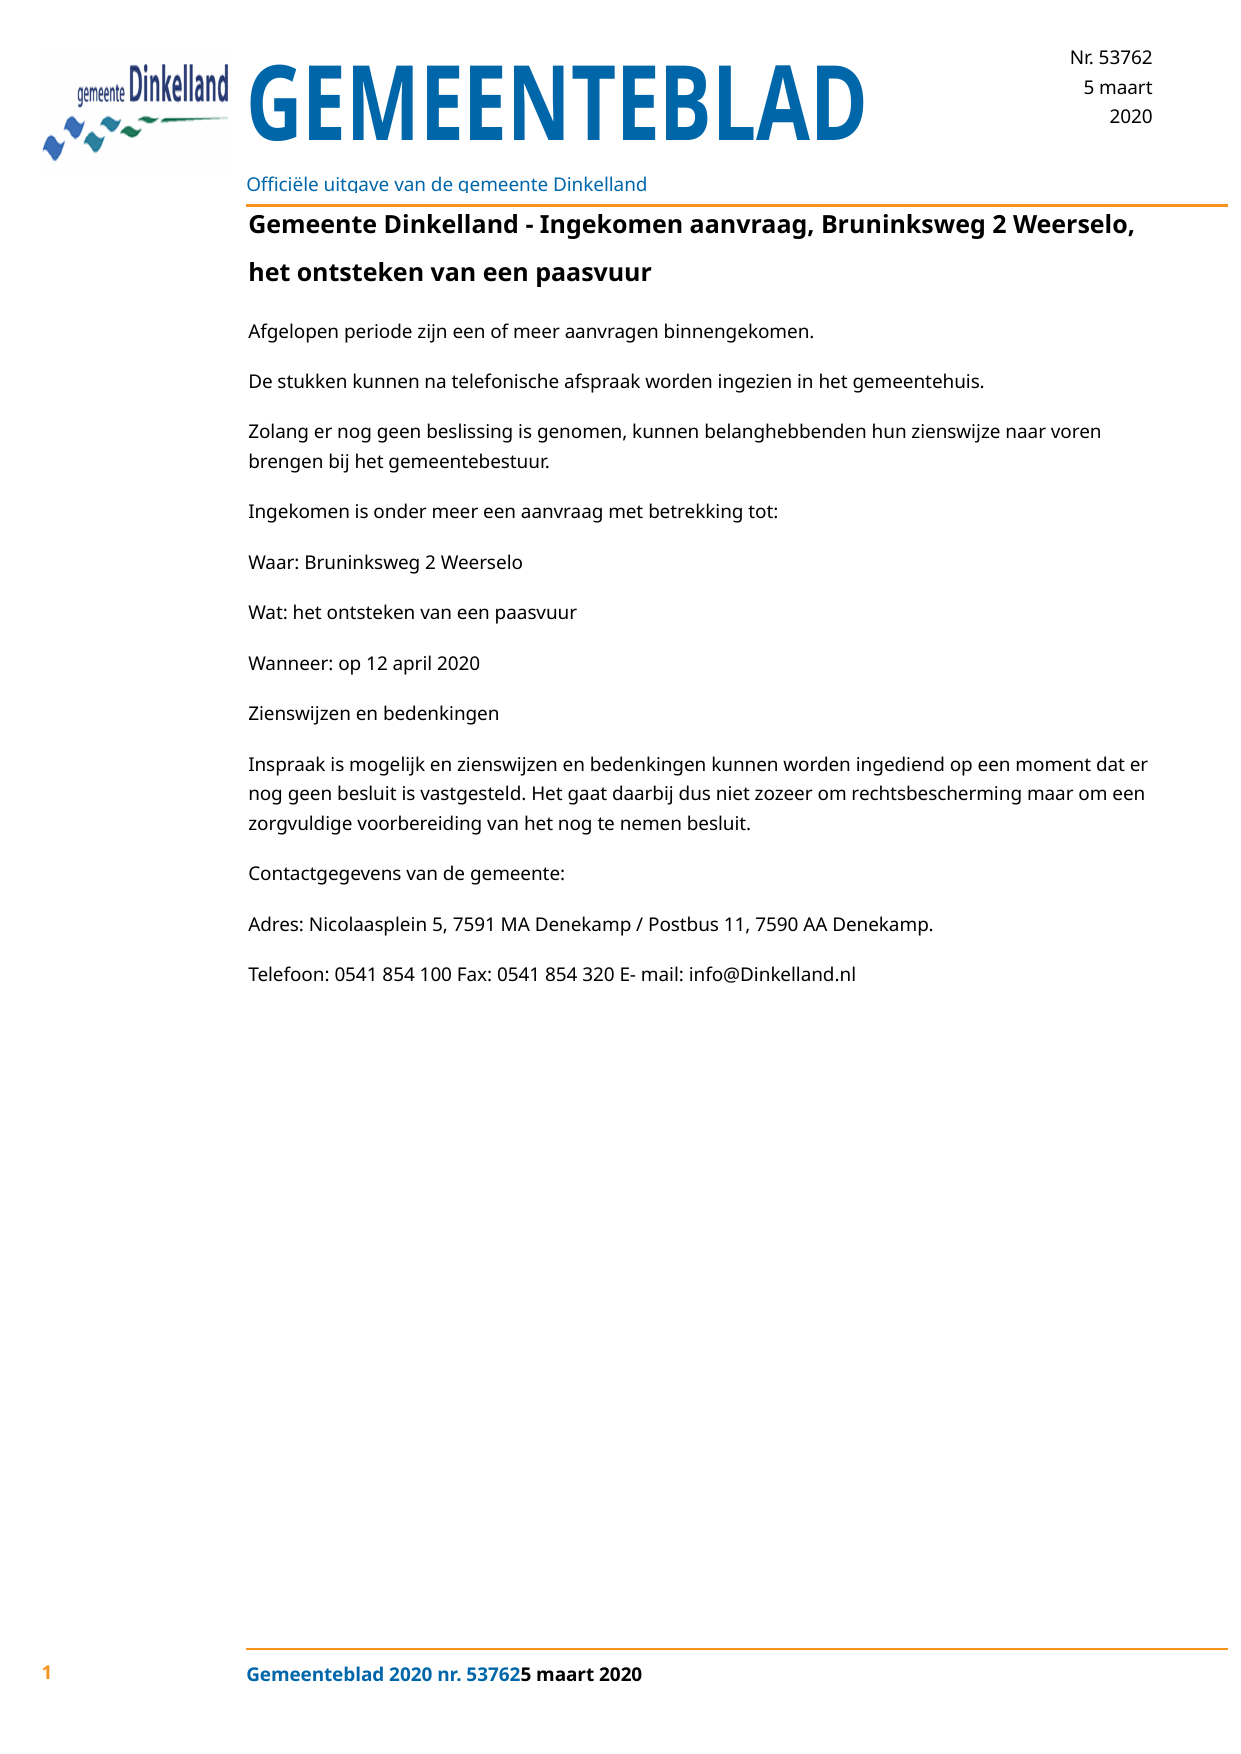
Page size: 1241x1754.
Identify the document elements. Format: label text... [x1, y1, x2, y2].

text Waar: Bruninksweg 2 Weerselo [248, 549, 1152, 575]
text Zolang er nog geen beslissing is genomen, kunnen belanghebbenden hun zienswijze naar voren brengen bij het gemeentebestuur. [248, 419, 1152, 474]
text Wat: het ontsteken van een paasvuur [248, 599, 1152, 625]
text Telefoon: 0541 854 100 Fax: 0541 854 320 E- mail: info@Dinkelland.nl [248, 961, 1152, 987]
text Zienswijzen en bedenkingen [248, 700, 1152, 726]
text Adres: Nicolaasplein 5, 7591 MA Denekamp / Postbus 11, 7590 AA Denekamp. [248, 911, 1152, 937]
text Gemeente Dinkelland - Ingekomen aanvraag, Bruninksweg 2 Weerselo, het ontsteken van een paasvuur [248, 207, 1152, 288]
text Afgelopen periode zijn een of meer aanvragen binnengekomen. [248, 318, 1152, 344]
picture [41, 47, 231, 172]
text Contactgegevens van de gemeente: [248, 860, 1152, 886]
text Wanneer: op 12 april 2020 [248, 650, 1152, 676]
text De stukken kunnen na telefonische afspraak worden ingezien in het gemeentehuis. [248, 368, 1152, 394]
text Ingekomen is onder meer een aanvraag met betrekking tot: [248, 499, 1152, 524]
text Inspraak is mogelijk en zienswijzen en bedenkingen kunnen worden ingediend op een moment dat er nog geen besluit is vastgesteld. Het gaat daarbij dus niet zozeer om rechtsbescherming maar om een zorgvuldige voorbereiding van het nog te nemen besluit. [248, 751, 1152, 836]
